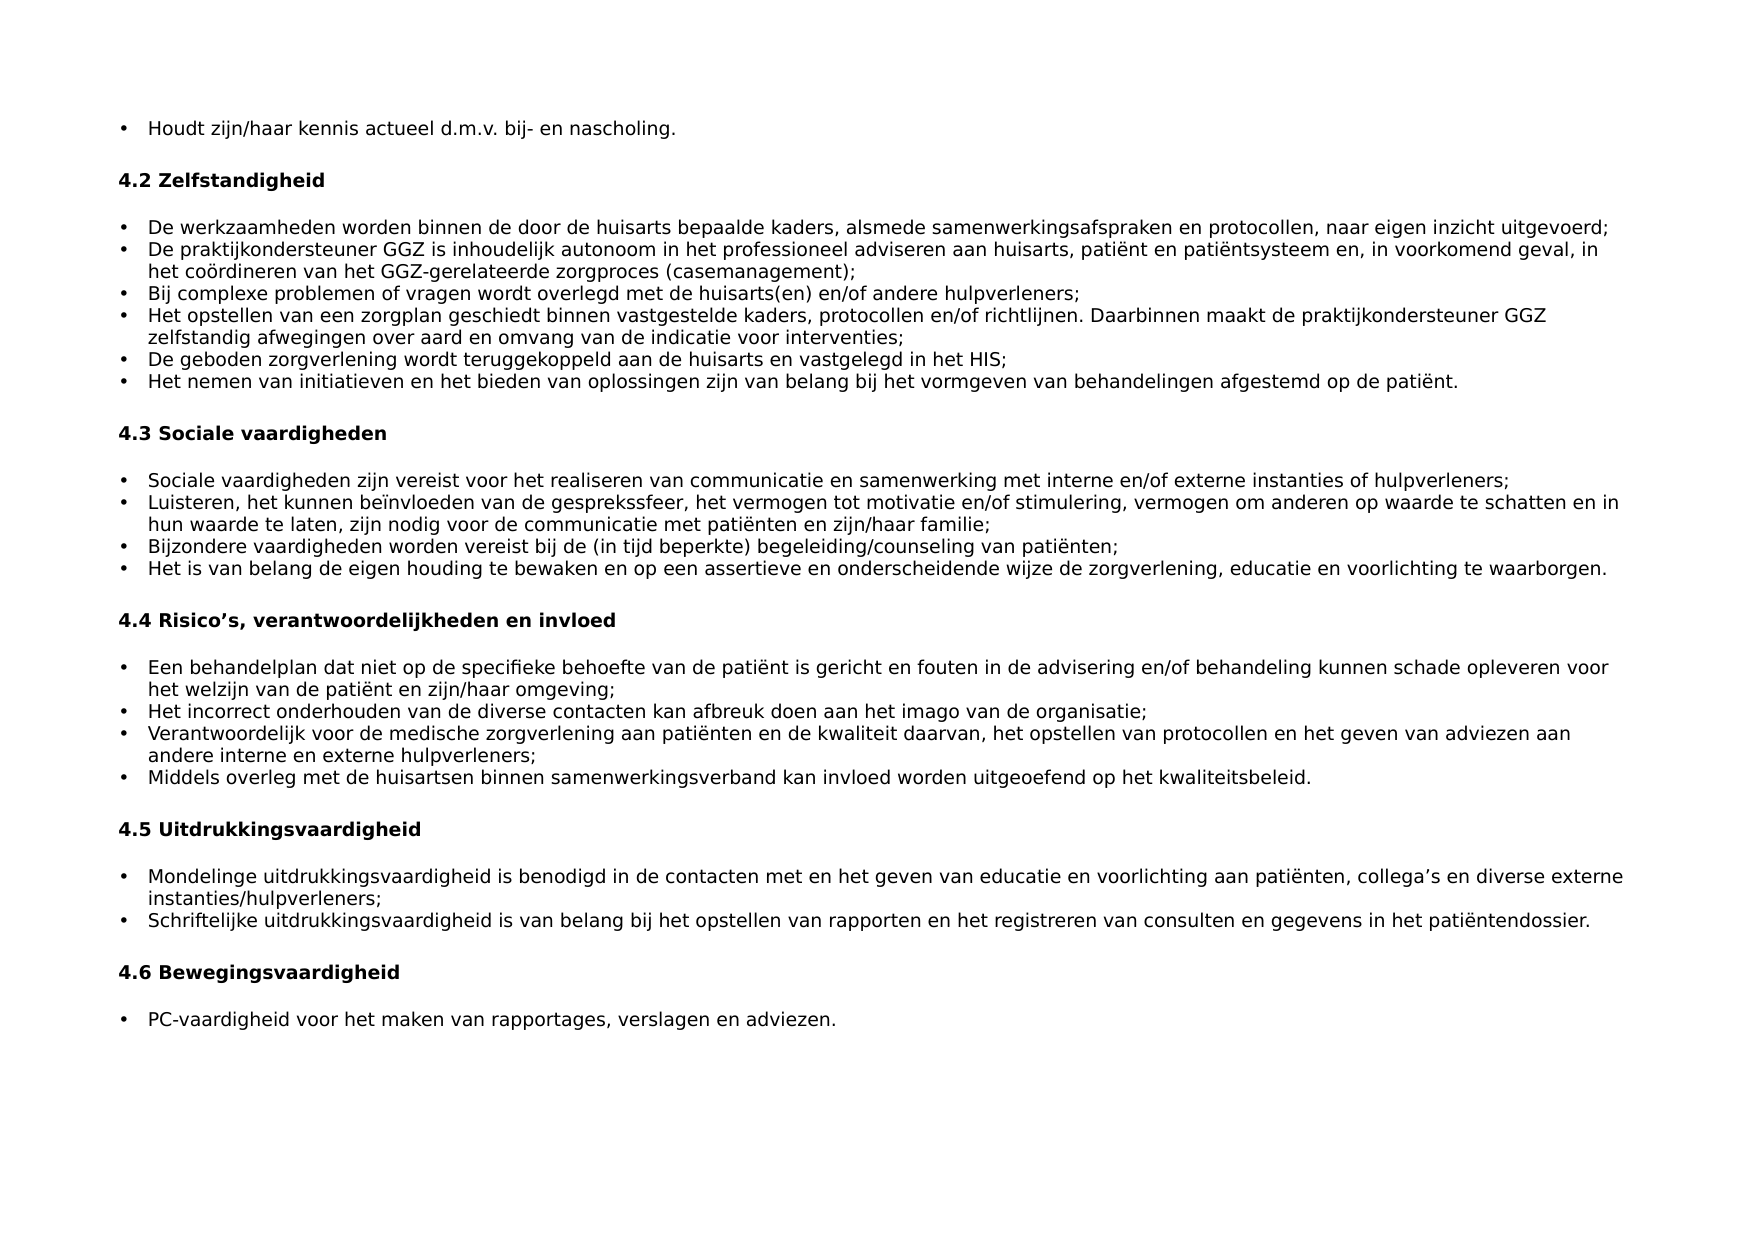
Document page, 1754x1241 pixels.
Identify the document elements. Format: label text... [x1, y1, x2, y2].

text • De geboden zorgverlening wordt teruggekoppeld aan de huisarts en vastgelegd in het HIS; [118, 349, 1636, 371]
subtitle 4.6 Bewegingsvaardigheid [118, 962, 1636, 983]
text • Een behandelplan dat niet op de specifieke behoefte van de patiënt is gericht en fouten in de advisering en/of behandeling kunnen schade opleveren voor het welzijn van de patiënt en zijn/haar omgeving; [118, 657, 1636, 701]
text • Het is van belang de eigen houding te bewaken en op een assertieve en onderscheidende wijze de zorgverlening, educatie en voorlichting te waarborgen. [118, 558, 1636, 580]
text • De werkzaamheden worden binnen de door de huisarts bepaalde kaders, alsmede samenwerkingsafspraken en protocollen, naar eigen inzicht uitgevoerd; [118, 217, 1636, 239]
subtitle 4.3 Sociale vaardigheden [118, 423, 1636, 445]
text • Bijzondere vaardigheden worden vereist bij de (in tijd beperkte) begeleiding/counseling van patiënten; [118, 536, 1636, 558]
subtitle 4.5 Uitdrukkingsvaardigheid [118, 819, 1636, 841]
text • Het incorrect onderhouden van de diverse contacten kan afbreuk doen aan het imago van de organisatie; [118, 701, 1636, 723]
text • Het nemen van initiatieven en het bieden van oplossingen zijn van belang bij het vormgeven van behandelingen afgestemd op de patiënt. [118, 371, 1636, 393]
text • Luisteren, het kunnen beïnvloeden van de gesprekssfeer, het vermogen tot motivatie en/of stimulering, vermogen om anderen op waarde te schatten en in hun waarde te laten, zijn nodig voor de communicatie met patiënten en zijn/haar familie; [118, 492, 1636, 536]
text • Bij complexe problemen of vragen wordt overlegd met de huisarts(en) en/of andere hulpverleners; [118, 283, 1636, 305]
text • De praktijkondersteuner GGZ is inhoudelijk autonoom in het professioneel adviseren aan huisarts, patiënt en patiëntsysteem en, in voorkomend geval, in het coördineren van het GGZ-gerelateerde zorgproces (casemanagement); [118, 239, 1636, 283]
text • Schriftelijke uitdrukkingsvaardigheid is van belang bij het opstellen van rapporten en het registreren van consulten en gegevens in het patiëntendossier. [118, 909, 1636, 932]
text • Sociale vaardigheden zijn vereist voor het realiseren van communicatie en samenwerking met interne en/of externe instanties of hulpverleners; [118, 470, 1636, 492]
subtitle 4.4 Risico’s, verantwoordelijkheden en invloed [118, 610, 1636, 632]
text • Het opstellen van een zorgplan geschiedt binnen vastgestelde kaders, protocollen en/of richtlijnen. Daarbinnen maakt de praktijkondersteuner GGZ zelfstandig afwegingen over aard en omvang van de indicatie voor interventies; [118, 305, 1636, 349]
text • Mondelinge uitdrukkingsvaardigheid is benodigd in de contacten met en het geven van educatie en voorlichting aan patiënten, collega’s en diverse externe instanties/hulpverleners; [118, 866, 1636, 909]
subtitle 4.2 Zelfstandigheid [118, 170, 1636, 192]
text • PC-vaardigheid voor het maken van rapportages, verslagen en adviezen. [118, 1008, 1636, 1031]
text • Verantwoordelijk voor de medische zorgverlening aan patiënten en de kwaliteit daarvan, het opstellen van protocollen en het geven van adviezen aan andere interne en externe hulpverleners; [118, 723, 1636, 767]
text • Houdt zijn/haar kennis actueel d.m.v. bij- en nascholing. [118, 118, 1636, 140]
text • Middels overleg met de huisartsen binnen samenwerkingsverband kan invloed worden uitgeoefend op het kwaliteitsbeleid. [118, 767, 1636, 789]
